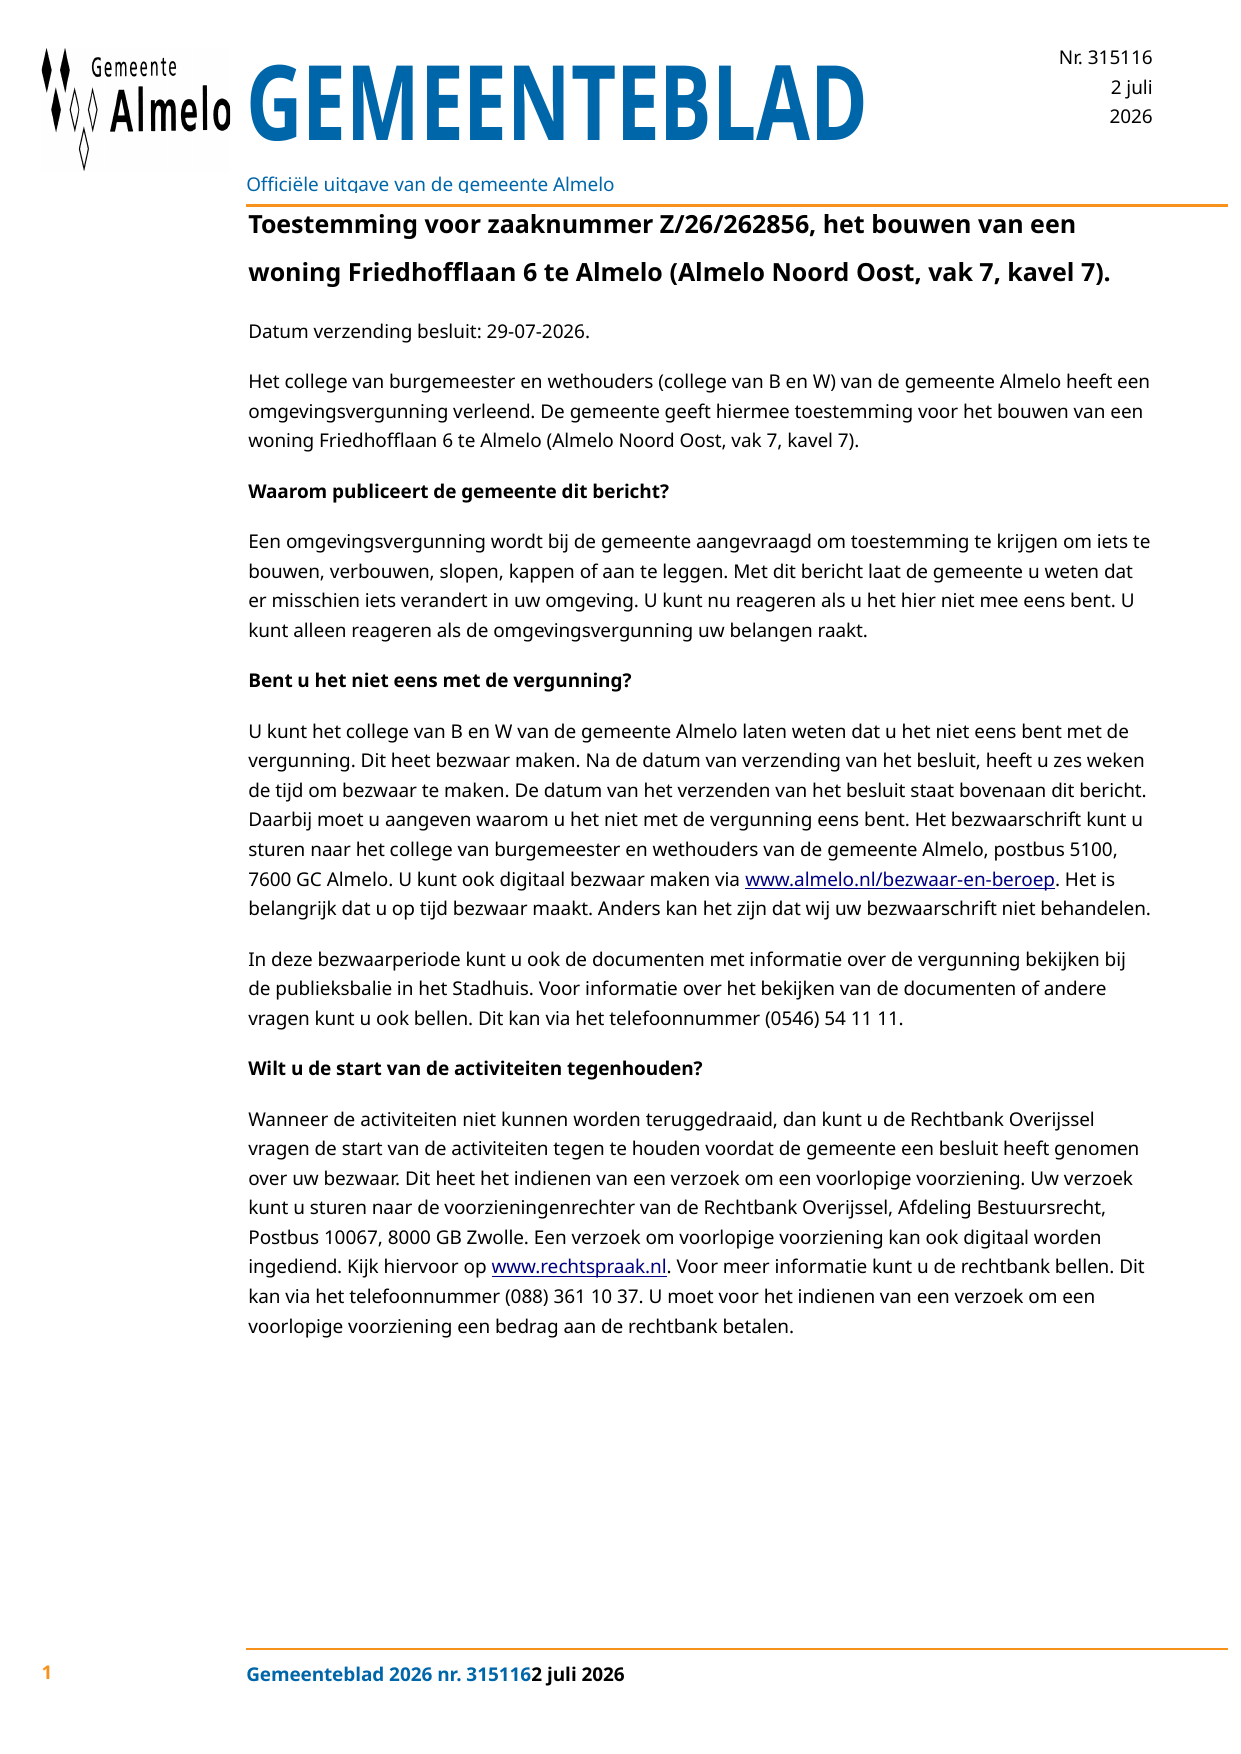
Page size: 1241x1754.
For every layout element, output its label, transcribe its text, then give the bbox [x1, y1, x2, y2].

text U kunt het college van B en W van de gemeente Almelo laten weten dat u het niet eens bent met de vergunning. Dit heet bezwaar maken. Na de datum van verzending van het besluit, heeft u zes weken de tijd om bezwaar te maken. De datum van het verzenden van het besluit staat bovenaan dit bericht. Daarbij moet u aangeven waarom u het niet met de vergunning eens bent. Het bezwaarschrift kunt u sturen naar het college van burgemeester en wethouders van de gemeente Almelo, postbus 5100, 7600 GC Almelo. U kunt ook digitaal bezwaar maken via www.almelo.nl/bezwaar-en-beroep. Het is belangrijk dat u op tijd bezwaar maakt. Anders kan het zijn dat wij uw bezwaarschrift niet behandelen. [248, 718, 1152, 921]
text In deze bezwaarperiode kunt u ook de documenten met informatie over de vergunning bekijken bij de publieksbalie in het Stadhuis. Voor informatie over het bekijken van de documenten of andere vragen kunt u ook bellen. Dit kan via het telefoonnummer (0546) 54 11 11. [248, 946, 1152, 1031]
text Wilt u de start van de activiteiten tegenhouden? [248, 1055, 1152, 1081]
picture [41, 47, 231, 172]
text Waarom publiceert de gemeente dit bericht? [248, 478, 1152, 504]
text Datum verzending besluit: 29-07-2026. [248, 318, 1152, 344]
text Wanneer de activiteiten niet kunnen worden teruggedraaid, dan kunt u de Rechtbank Overijssel vragen de start van de activiteiten tegen te houden voordat de gemeente een besluit heeft genomen over uw bezwaar. Dit heet het indienen van een verzoek om een voorlopige voorziening. Uw verzoek kunt u sturen naar de voorzieningenrechter van de Rechtbank Overijssel, Afdeling Bestuursrecht, Postbus 10067, 8000 GB Zwolle. Een verzoek om voorlopige voorziening kan ook digitaal worden ingediend. Kijk hiervoor op www.rechtspraak.nl. Voor meer informatie kunt u de rechtbank bellen. Dit kan via het telefoonnummer (088) 361 10 37. U moet voor het indienen van een verzoek om een voorlopige voorziening een bedrag aan de rechtbank betalen. [248, 1106, 1152, 1339]
text Het college van burgemeester en wethouders (college van B en W) van de gemeente Almelo heeft een omgevingsvergunning verleend. De gemeente geeft hiermee toestemming voor het bouwen van een woning Friedhofflaan 6 te Almelo (Almelo Noord Oost, vak 7, kavel 7). [248, 368, 1152, 453]
text Bent u het niet eens met de vergunning? [248, 667, 1152, 693]
text Een omgevingsvergunning wordt bij de gemeente aangevraagd om toestemming te krijgen om iets te bouwen, verbouwen, slopen, kappen of aan te leggen. Met dit bericht laat de gemeente u weten dat er misschien iets verandert in uw omgeving. U kunt nu reageren als u het hier niet mee eens bent. U kunt alleen reageren als de omgevingsvergunning uw belangen raakt. [248, 528, 1152, 643]
text Toestemming voor zaaknummer Z/26/262856, het bouwen van een woning Friedhofflaan 6 te Almelo (Almelo Noord Oost, vak 7, kavel 7). [248, 207, 1152, 288]
